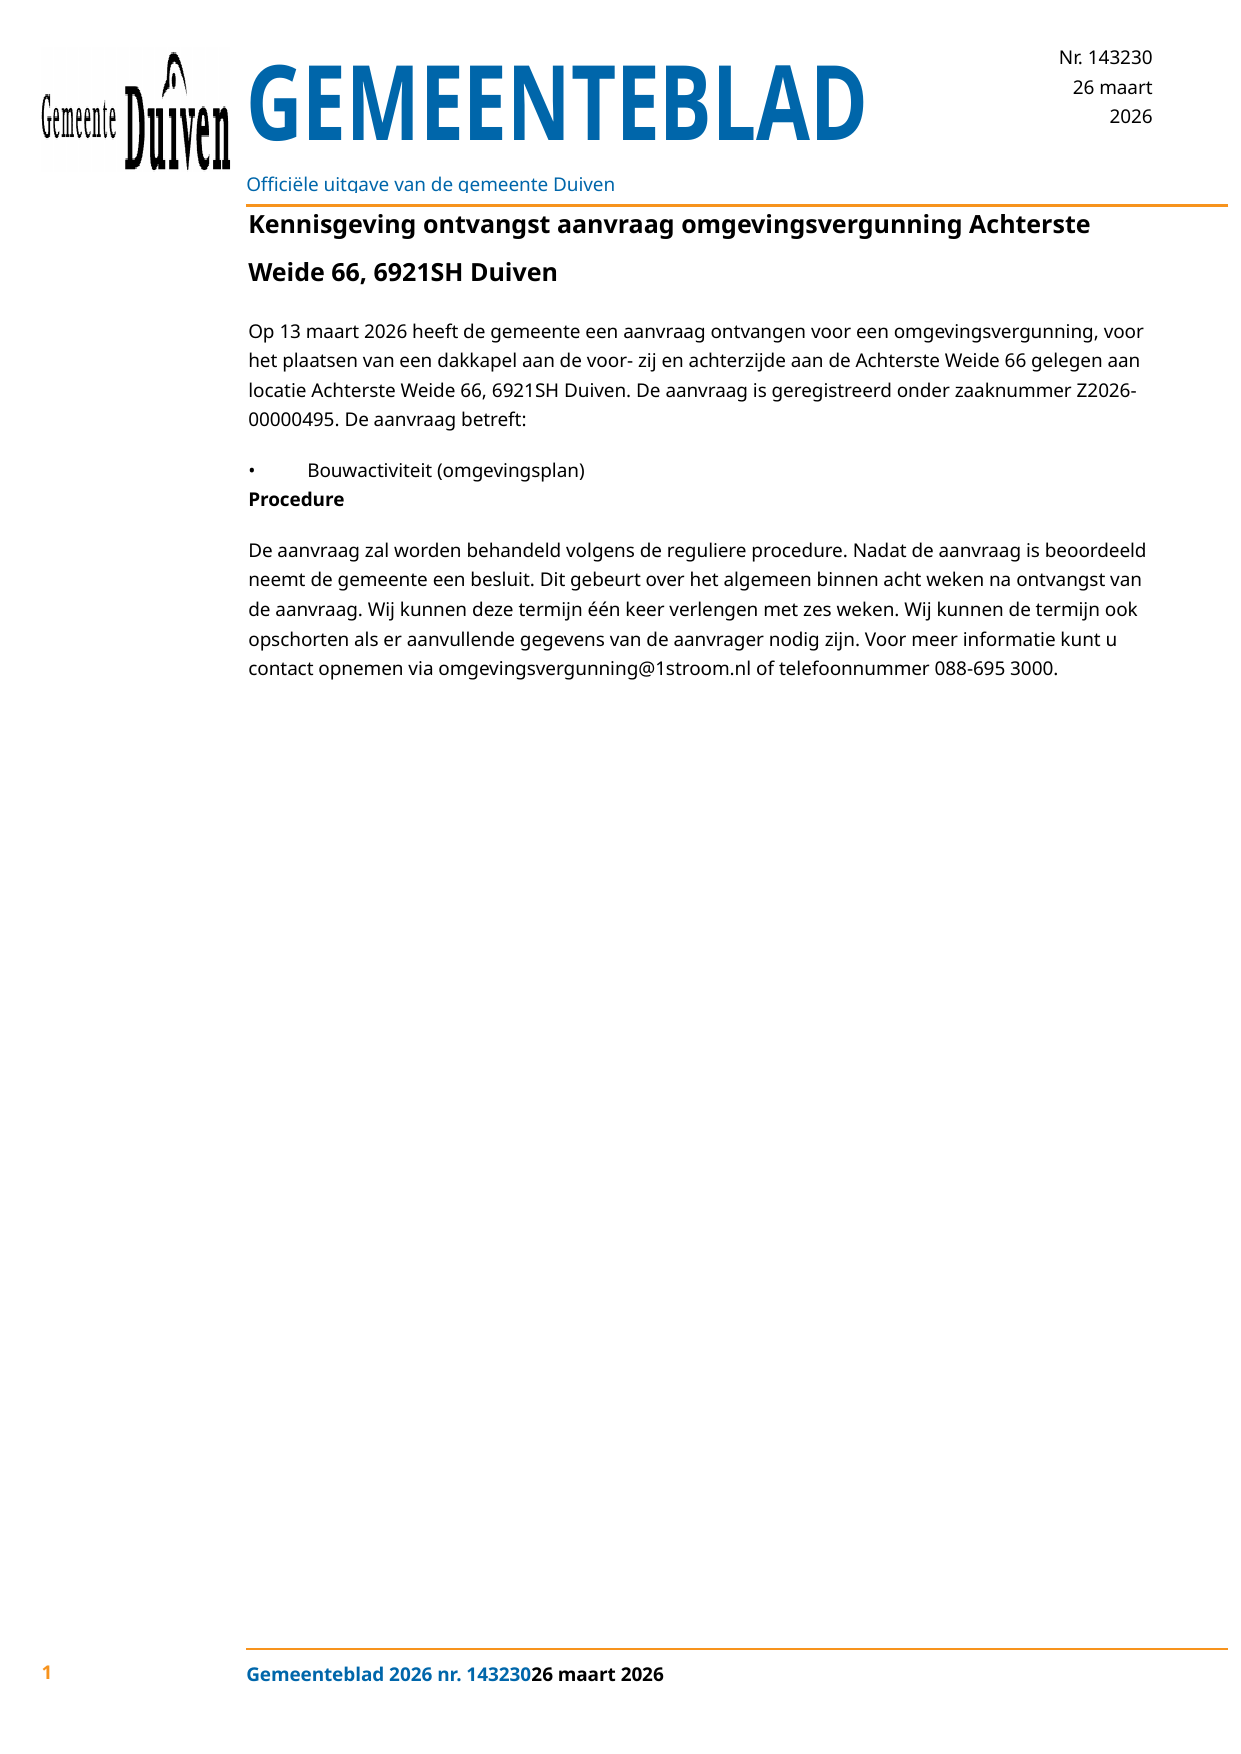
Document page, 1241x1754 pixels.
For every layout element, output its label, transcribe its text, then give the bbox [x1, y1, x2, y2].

text De aanvraag zal worden behandeld volgens de reguliere procedure. Nadat de aanvraag is beoordeeld neemt de gemeente een besluit. Dit gebeurt over het algemeen binnen acht weken na ontvangst van de aanvraag. Wij kunnen deze termijn één keer verlengen met zes weken. Wij kunnen de termijn ook opschorten als er aanvullende gegevens van de aanvrager nodig zijn. Voor meer informatie kunt u contact opnemen via omgevingsvergunning@1stroom.nl of telefoonnummer 088-695 3000. [248, 537, 1152, 681]
list Bouwactiviteit (omgevingsplan) [248, 457, 1152, 483]
text Procedure [248, 487, 1152, 512]
text Kennisgeving ontvangst aanvraag omgevingsvergunning Achterste Weide 66, 6921SH Duiven [248, 207, 1152, 288]
picture [41, 47, 231, 172]
text Op 13 maart 2026 heeft de gemeente een aanvraag ontvangen voor een omgevingsvergunning, voor het plaatsen van een dakkapel aan de voor- zij en achterzijde aan de Achterste Weide 66 gelegen aan locatie Achterste Weide 66, 6921SH Duiven. De aanvraag is geregistreerd onder zaaknummer Z2026-00000495. De aanvraag betreft: [248, 318, 1152, 432]
